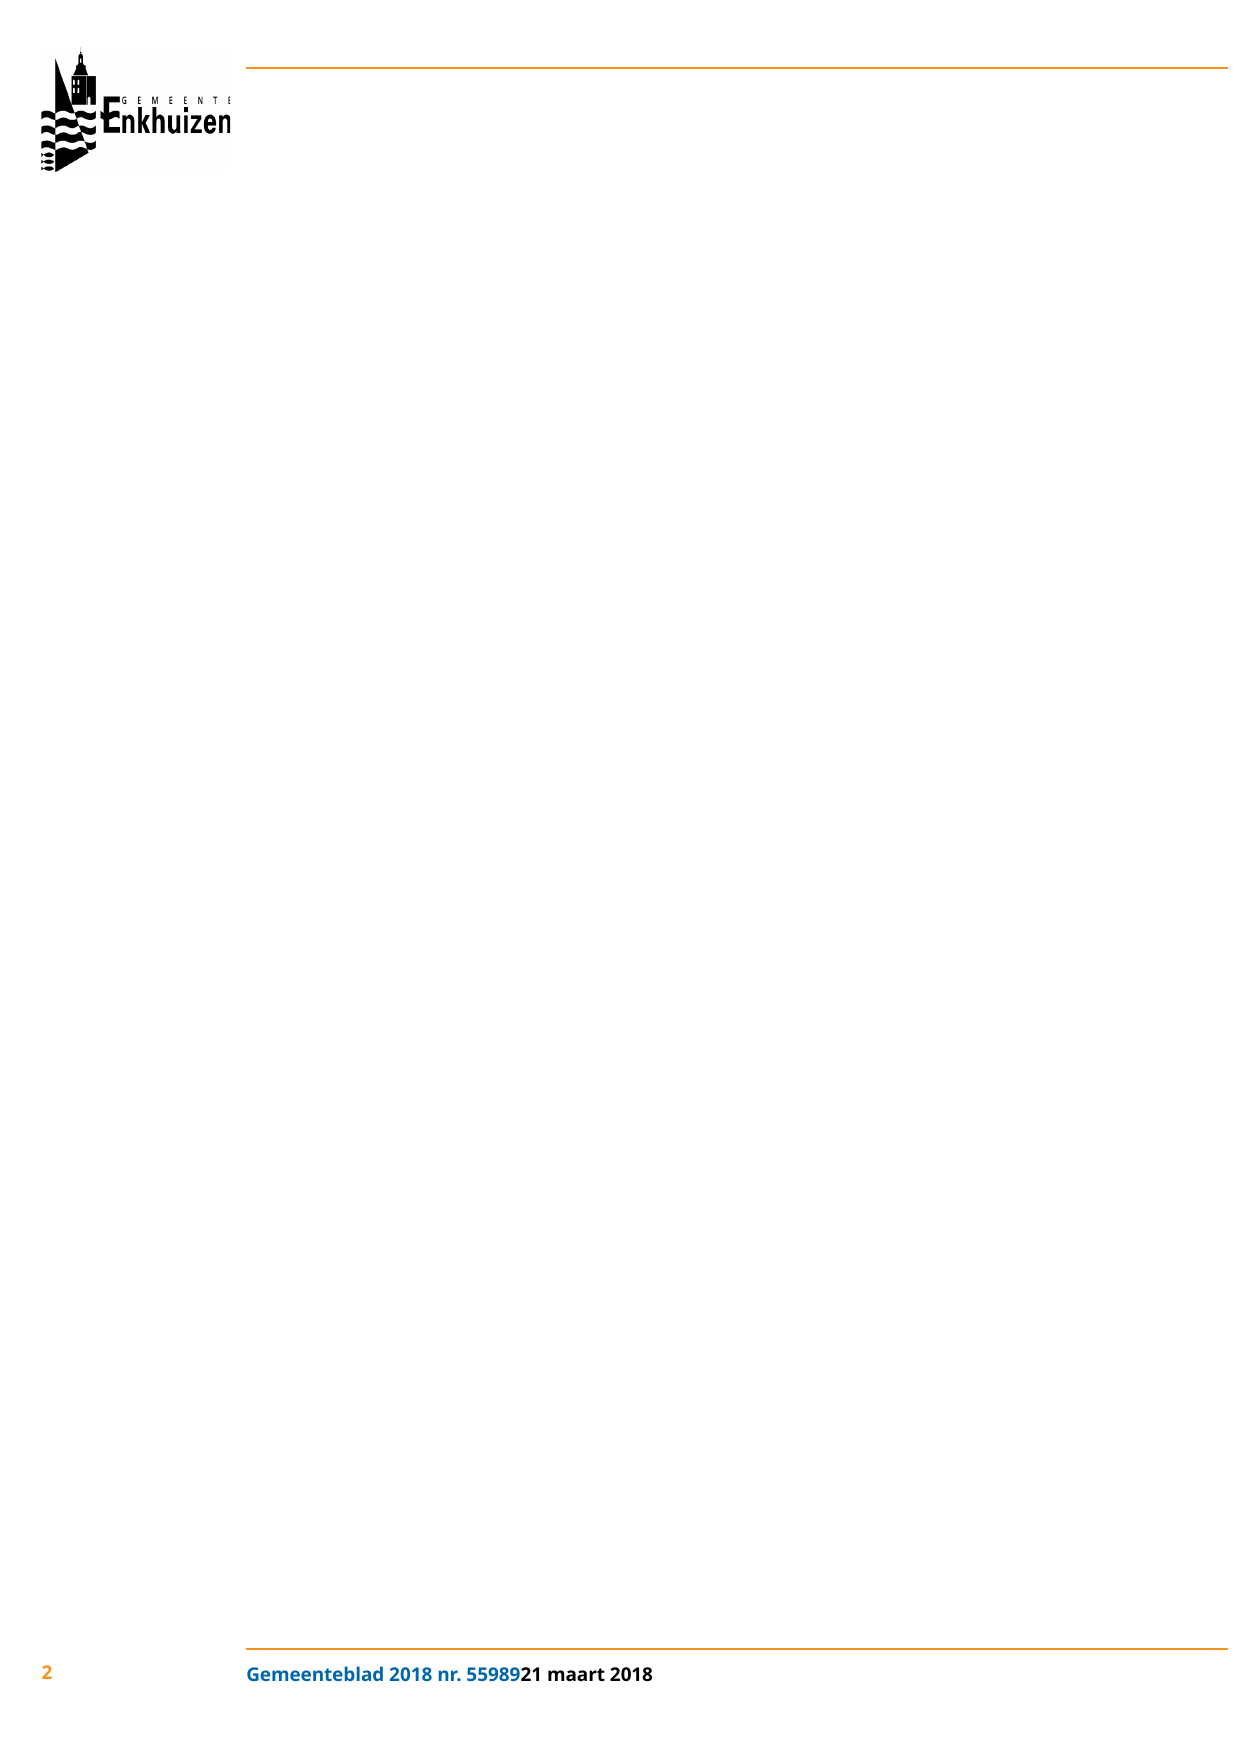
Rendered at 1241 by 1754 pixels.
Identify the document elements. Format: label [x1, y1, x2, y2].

picture [41, 47, 231, 172]
